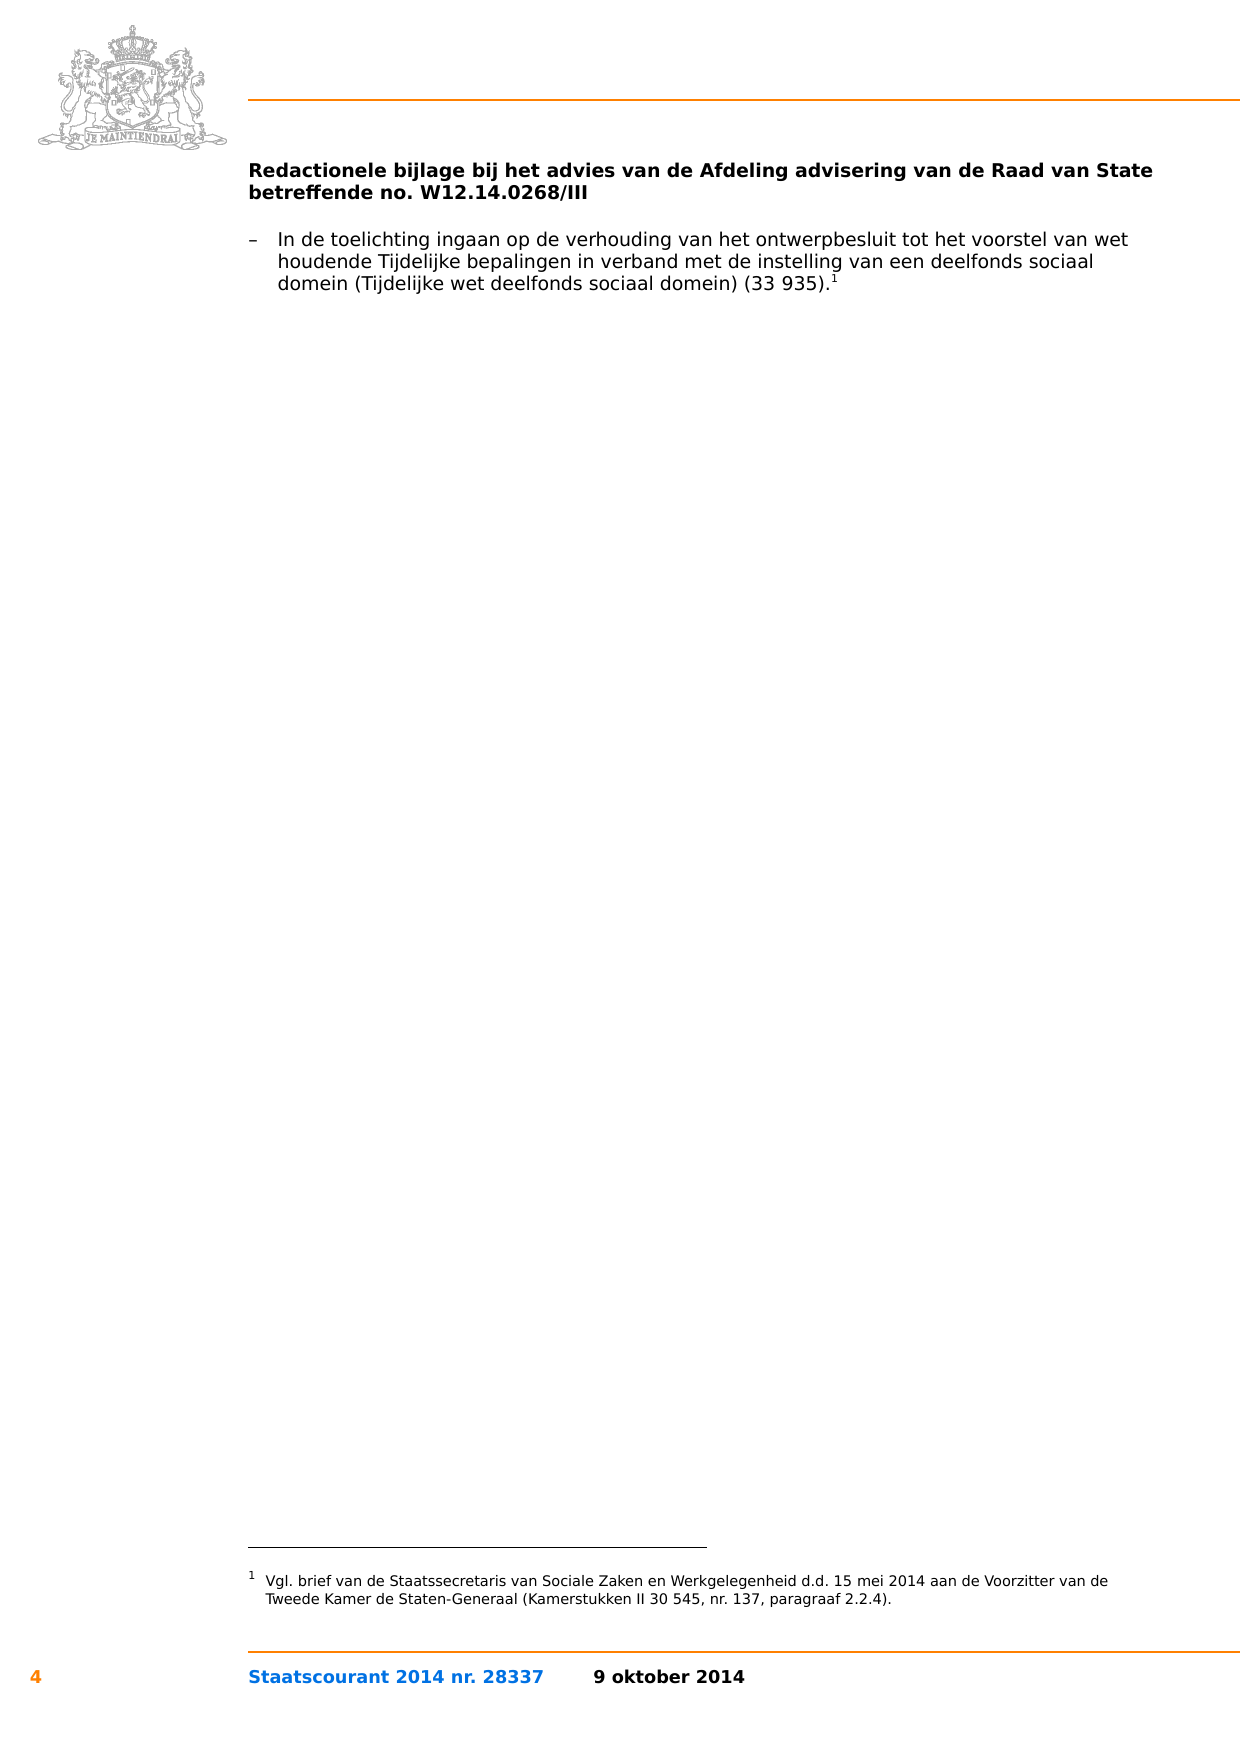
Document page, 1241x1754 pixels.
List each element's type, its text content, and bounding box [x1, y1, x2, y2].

subtitle Redactionele bijlage bij het advies van de Afdeling advisering van de Raad van State betreffende no. W12.14.0268/III [248, 160, 1163, 204]
text – In de toelichting ingaan op de verhouding van het ontwerpbesluit tot het voorstel van wet houdende Tijdelijke bepalingen in verband met de instelling van een deelfonds sociaal domein (Tijdelijke wet deelfonds sociaal domein) (33 935). [248, 229, 1163, 295]
text Vgl. brief van de Staatssecretaris van Sociale Zaken en Werkgelegenheid d.d. 15 mei 2014 aan de Voorzitter van de Tweede Kamer de Staten-Generaal (Kamerstukken II 30 545, nr. 137, paragraaf 2.2.4). [248, 1569, 1163, 1608]
picture [38, 25, 227, 150]
